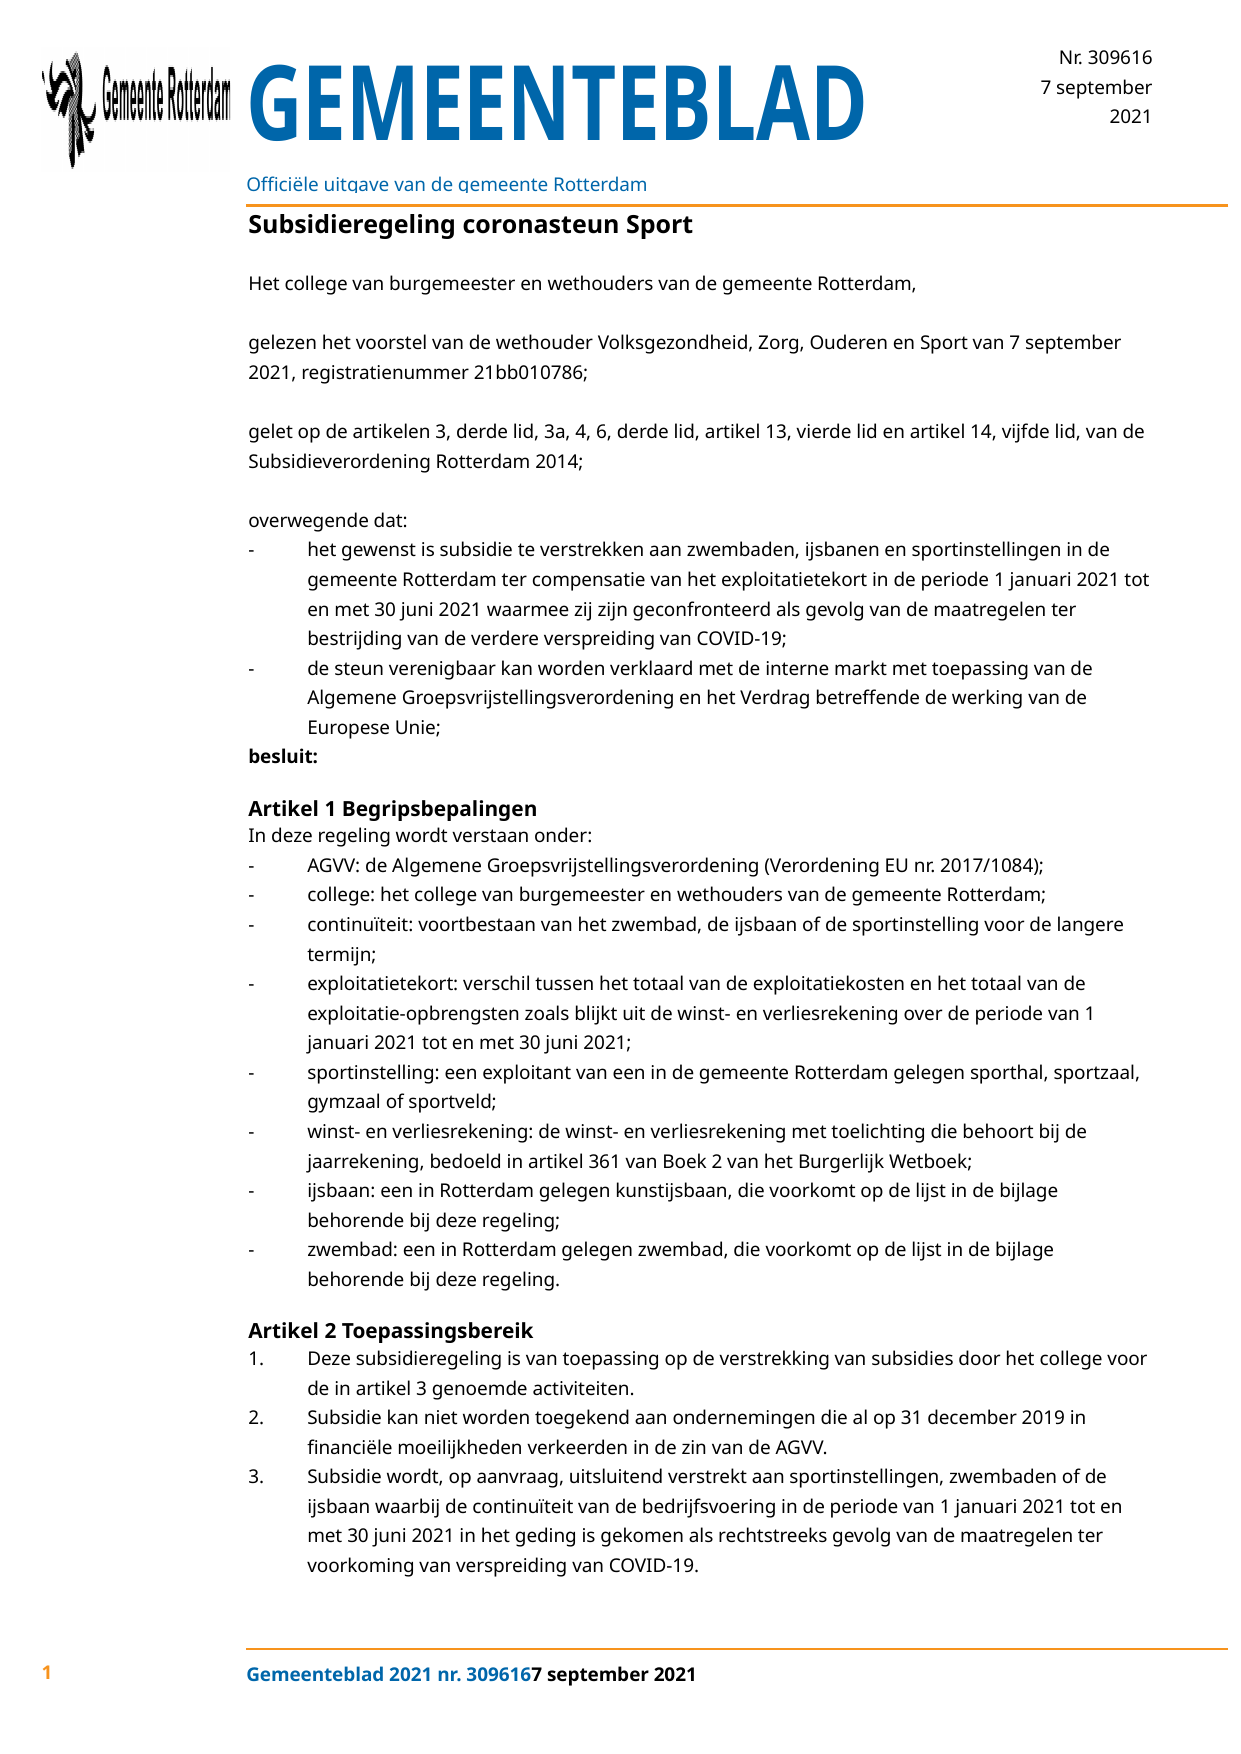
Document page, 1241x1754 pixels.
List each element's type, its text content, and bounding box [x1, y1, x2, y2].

list ijsbaan: een in Rotterdam gelegen kunstijsbaan, die voorkomt op de lijst in de bijlage behorende bij deze regeling; [248, 1177, 1152, 1233]
list Subsidie wordt, op aanvraag, uitsluitend verstrekt aan sportinstellingen, zwembaden of de ijsbaan waarbij de continuïteit van de bedrijfsvoering in de periode van 1 januari 2021 tot en met 30 juni 2021 in het geding is gekomen als rechtstreeks gevolg van de maatregelen ter voorkoming van verspreiding van COVID-19. [248, 1463, 1152, 1578]
text Artikel 1 Begripsbepalingen [248, 794, 1152, 822]
list Deze subsidieregeling is van toepassing op de verstrekking van subsidies door het college voor de in artikel 3 genoemde activiteiten. [248, 1345, 1152, 1400]
text overwegende dat: [248, 507, 1152, 533]
list continuïteit: voortbestaan van het zwembad, de ijsbaan of de sportinstelling voor de langere termijn; [248, 911, 1152, 967]
text In deze regeling wordt verstaan onder: [248, 822, 1152, 848]
text gelezen het voorstel van de wethouder Volksgezondheid, Zorg, Ouderen en Sport van 7 september 2021, registratienummer 21bb010786; [248, 329, 1152, 385]
list exploitatietekort: verschil tussen het totaal van de exploitatiekosten en het totaal van de exploitatie-opbrengsten zoals blijkt uit de winst- en verliesrekening over de periode van 1 januari 2021 tot en met 30 juni 2021; [248, 970, 1152, 1055]
text besluit: [248, 744, 1152, 769]
list college: het college van burgemeester en wethouders van de gemeente Rotterdam; [248, 882, 1152, 907]
list zwembad: een in Rotterdam gelegen zwembad, die voorkomt op de lijst in de bijlage behorende bij deze regeling. [248, 1237, 1152, 1292]
text Artikel 2 Toepassingsbereik [248, 1317, 1152, 1345]
list winst- en verliesrekening: de winst- en verliesrekening met toelichting die behoort bij de jaarrekening, bedoeld in artikel 361 van Boek 2 van het Burgerlijk Wetboek; [248, 1118, 1152, 1174]
list de steun verenigbaar kan worden verklaard met de interne markt met toepassing van de Algemene Groepsvrijstellingsverordening en het Verdrag betreffende de werking van de Europese Unie; [248, 655, 1152, 740]
list het gewenst is subsidie te verstrekken aan zwembaden, ijsbanen en sportinstellingen in de gemeente Rotterdam ter compensatie van het exploitatietekort in de periode 1 januari 2021 tot en met 30 juni 2021 waarmee zij zijn geconfronteerd als gevolg van de maatregelen ter bestrijding van de verdere verspreiding van COVID-19; [248, 537, 1152, 651]
picture [41, 47, 231, 172]
text Het college van burgemeester en wethouders van de gemeente Rotterdam, [248, 270, 1152, 296]
text Subsidieregeling coronasteun Sport [248, 207, 1152, 241]
list sportinstelling: een exploitant van een in de gemeente Rotterdam gelegen sporthal, sportzaal, gymzaal of sportveld; [248, 1059, 1152, 1114]
list Subsidie kan niet worden toegekend aan ondernemingen die al op 31 december 2019 in financiële moeilijkheden verkeerden in de zin van de AGVV. [248, 1404, 1152, 1459]
list AGVV: de Algemene Groepsvrijstellingsverordening (Verordening EU nr. 2017/1084); [248, 852, 1152, 878]
text gelet op de artikelen 3, derde lid, 3a, 4, 6, derde lid, artikel 13, vierde lid en artikel 14, vijfde lid, van de Subsidieverordening Rotterdam 2014; [248, 418, 1152, 473]
